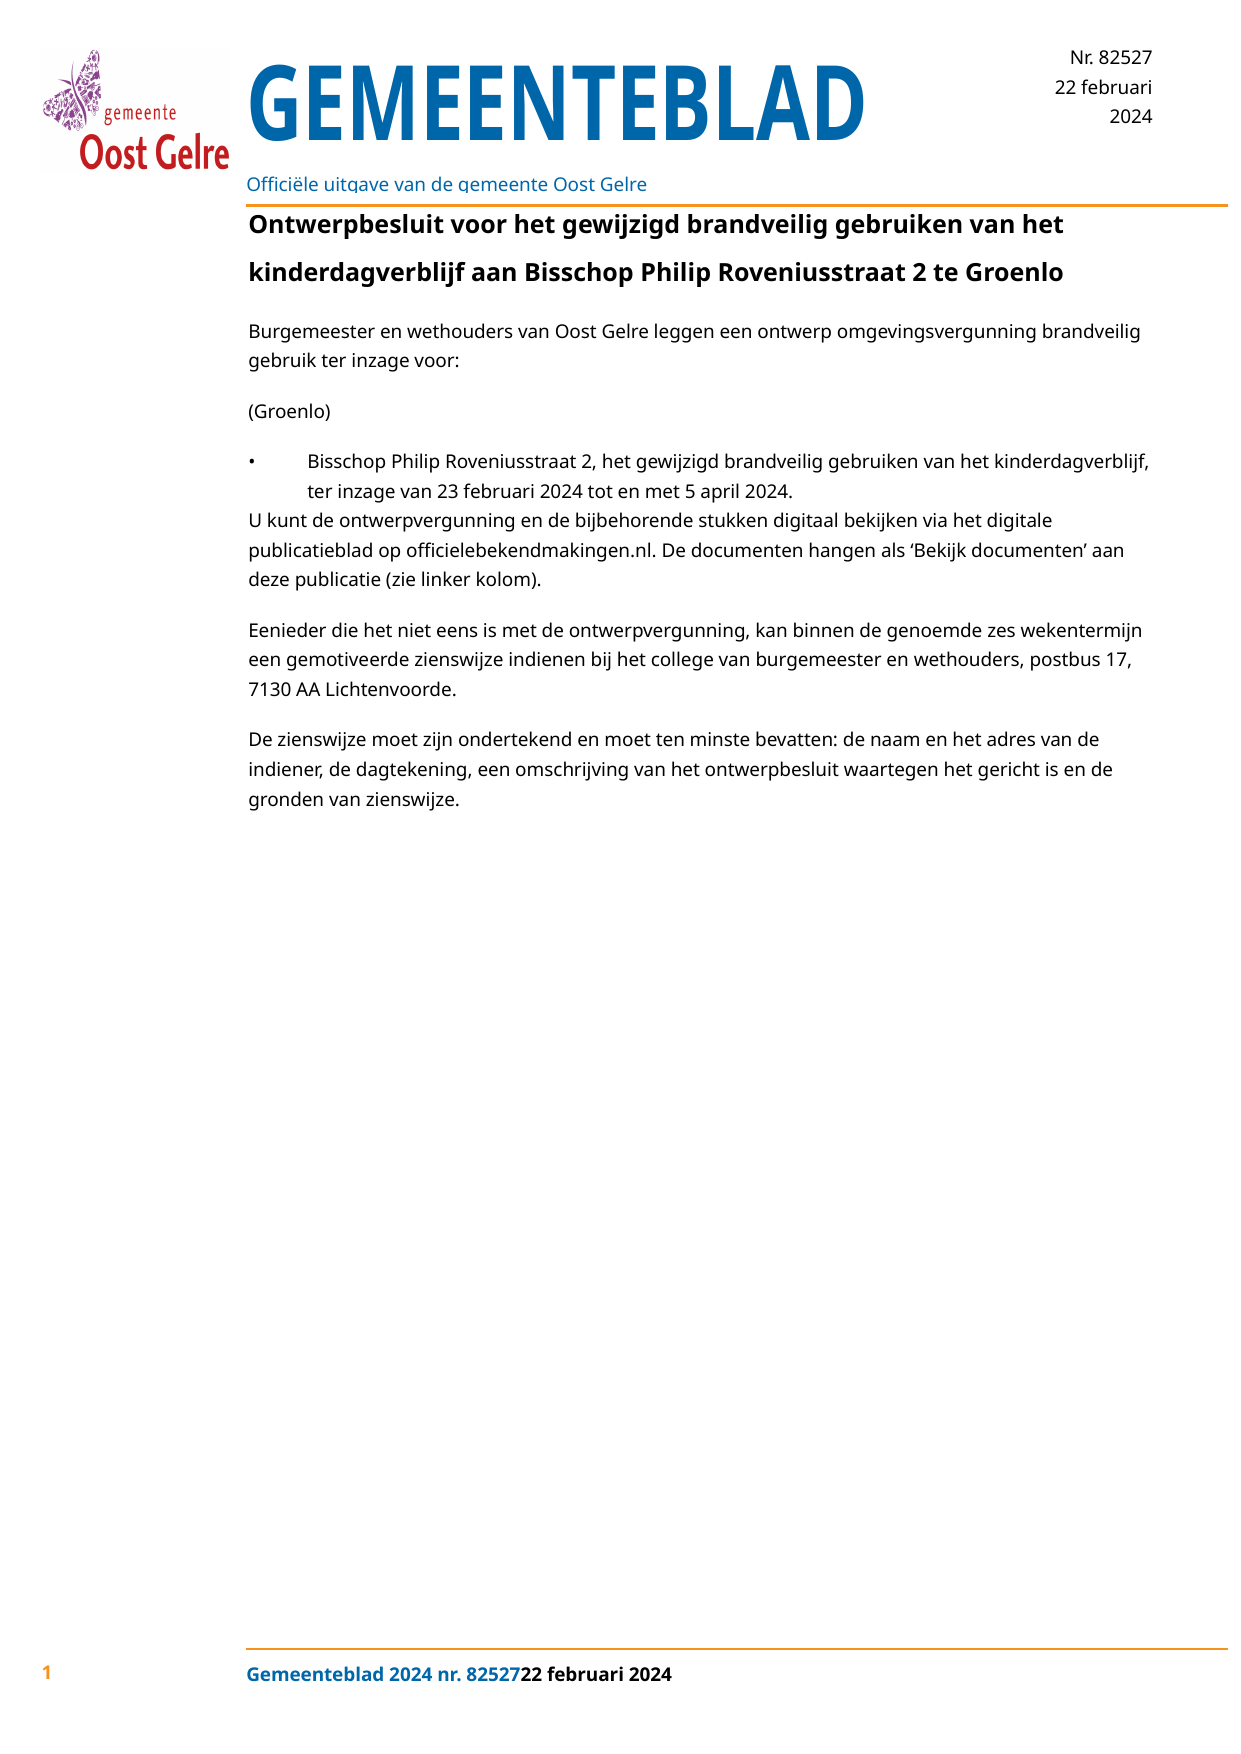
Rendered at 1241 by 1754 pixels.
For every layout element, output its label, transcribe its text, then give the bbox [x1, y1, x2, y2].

text De zienswijze moet zijn ondertekend en moet ten minste bevatten: de naam en het adres van de indiener, de dagtekening, een omschrijving van het ontwerpbesluit waartegen het gericht is en de gronden van zienswijze. [248, 727, 1152, 812]
text U kunt de ontwerpvergunning en de bijbehorende stukken digitaal bekijken via het digitale publicatieblad op officielebekendmakingen.nl. De documenten hangen als ‘Bekijk documenten’ aan deze publicatie (zie linker kolom). [248, 507, 1152, 592]
list Bisschop Philip Roveniusstraat 2, het gewijzigd brandveilig gebruiken van het kinderdagverblijf, ter inzage van 23 februari 2024 tot en met 5 april 2024. [248, 448, 1152, 504]
text Ontwerpbesluit voor het gewijzigd brandveilig gebruiken van het kinderdagverblijf aan Bisschop Philip Roveniusstraat 2 te Groenlo [248, 207, 1152, 288]
text Eenieder die het niet eens is met de ontwerpvergunning, kan binnen de genoemde zes wekentermijn een gemotiveerde zienswijze indienen bij het college van burgemeester en wethouders, postbus 17, 7130 AA Lichtenvoorde. [248, 617, 1152, 702]
picture [41, 47, 231, 172]
text (Groenlo) [248, 398, 1152, 424]
text Burgemeester en wethouders van Oost Gelre leggen een ontwerp omgevingsvergunning brandveilig gebruik ter inzage voor: [248, 318, 1152, 373]
